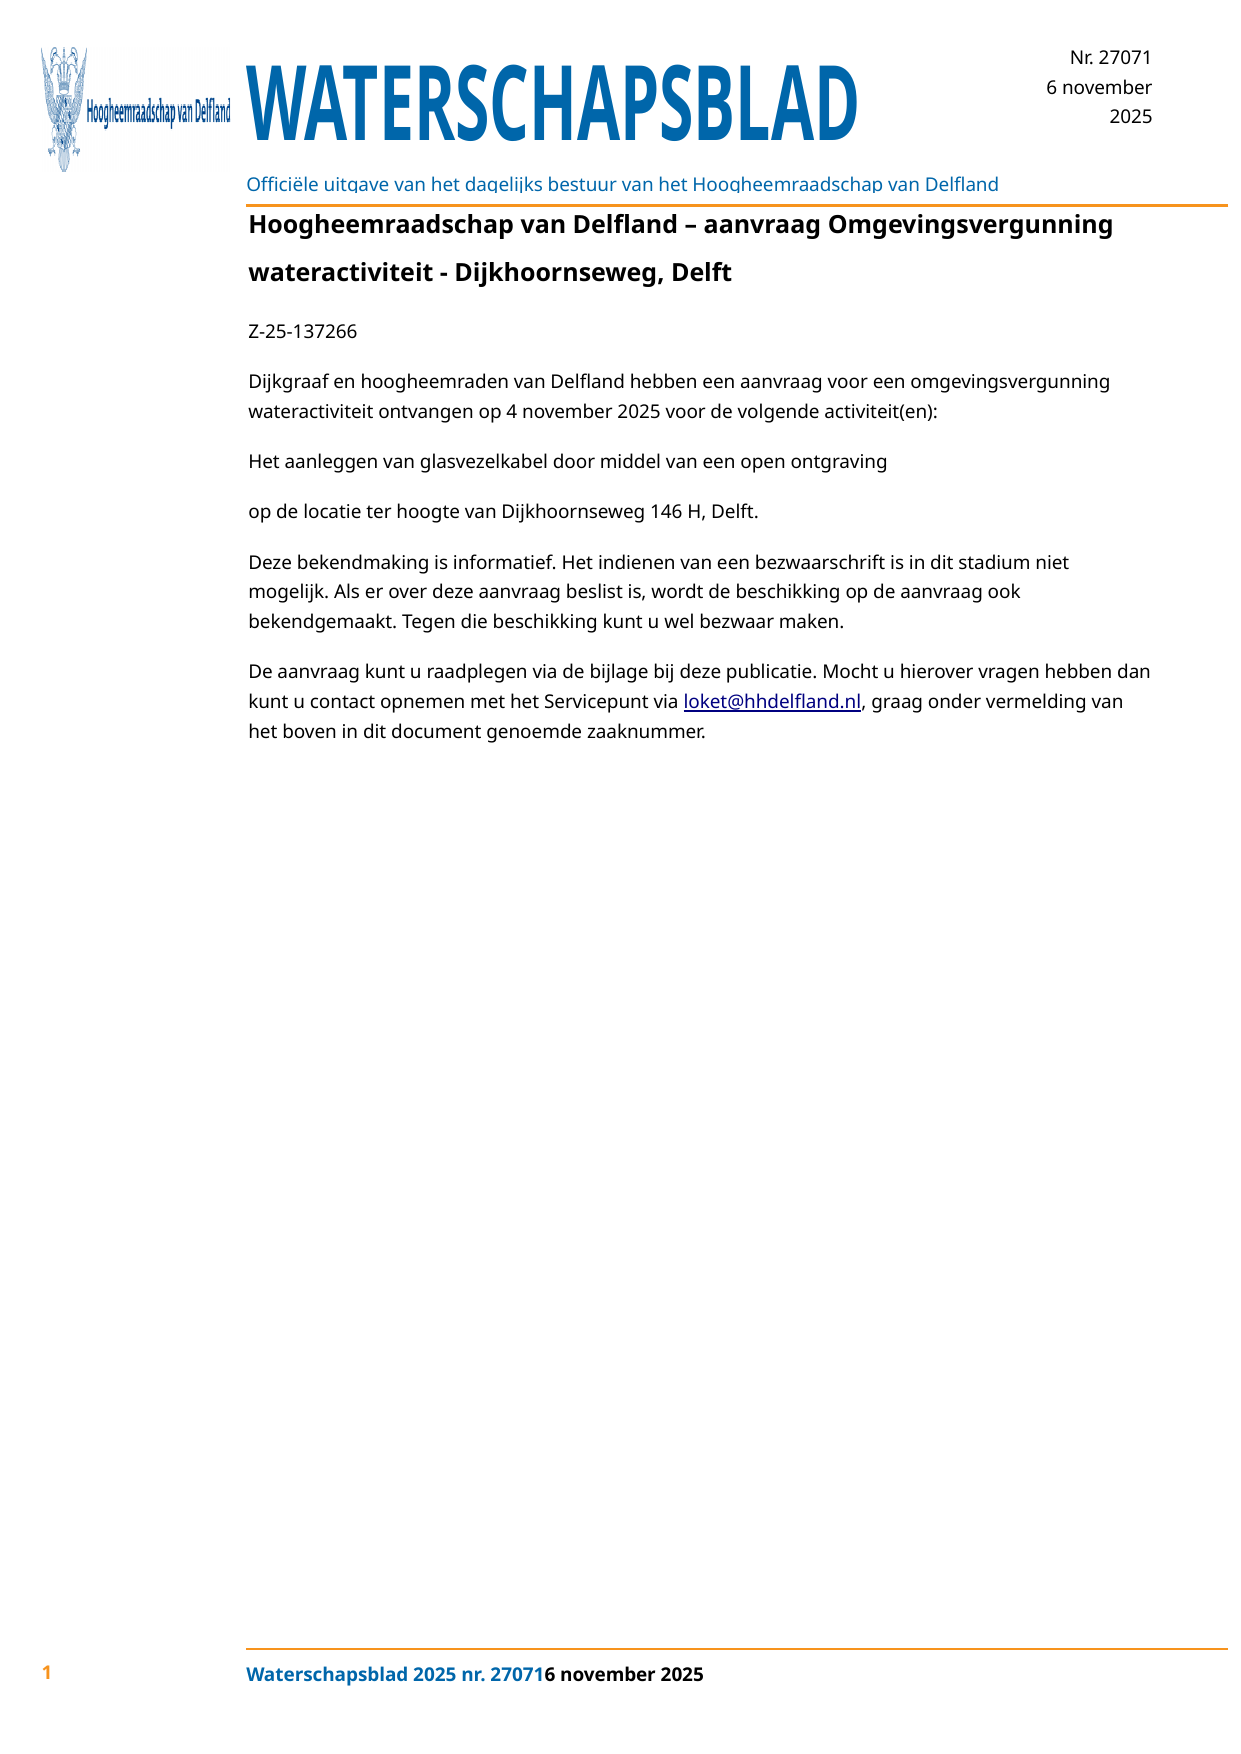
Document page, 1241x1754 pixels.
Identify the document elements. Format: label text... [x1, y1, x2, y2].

picture [41, 47, 231, 172]
text Deze bekendmaking is informatief. Het indienen van een bezwaarschrift is in dit stadium niet mogelijk. Als er over deze aanvraag beslist is, wordt de beschikking op de aanvraag ook bekendgemaakt. Tegen die beschikking kunt u wel bezwaar maken. [248, 549, 1152, 634]
text Hoogheemraadschap van Delfland – aanvraag Omgevingsvergunning wateractiviteit - Dijkhoornseweg, Delft [248, 207, 1152, 288]
text Dijkgraaf en hoogheemraden van Delfland hebben een aanvraag voor een omgevingsvergunning wateractiviteit ontvangen op 4 november 2025 voor de volgende activiteit(en): [248, 368, 1152, 424]
text De aanvraag kunt u raadplegen via de bijlage bij deze publicatie. Mocht u hierover vragen hebben dan kunt u contact opnemen met het Servicepunt via loket@hhdelfland.nl, graag onder vermelding van het boven in dit document genoemde zaaknummer. [248, 659, 1152, 744]
text Z-25-137266 [248, 318, 1152, 344]
text Het aanleggen van glasvezelkabel door middel van een open ontgraving [248, 448, 1152, 474]
text op de locatie ter hoogte van Dijkhoornseweg 146 H, Delft. [248, 499, 1152, 524]
